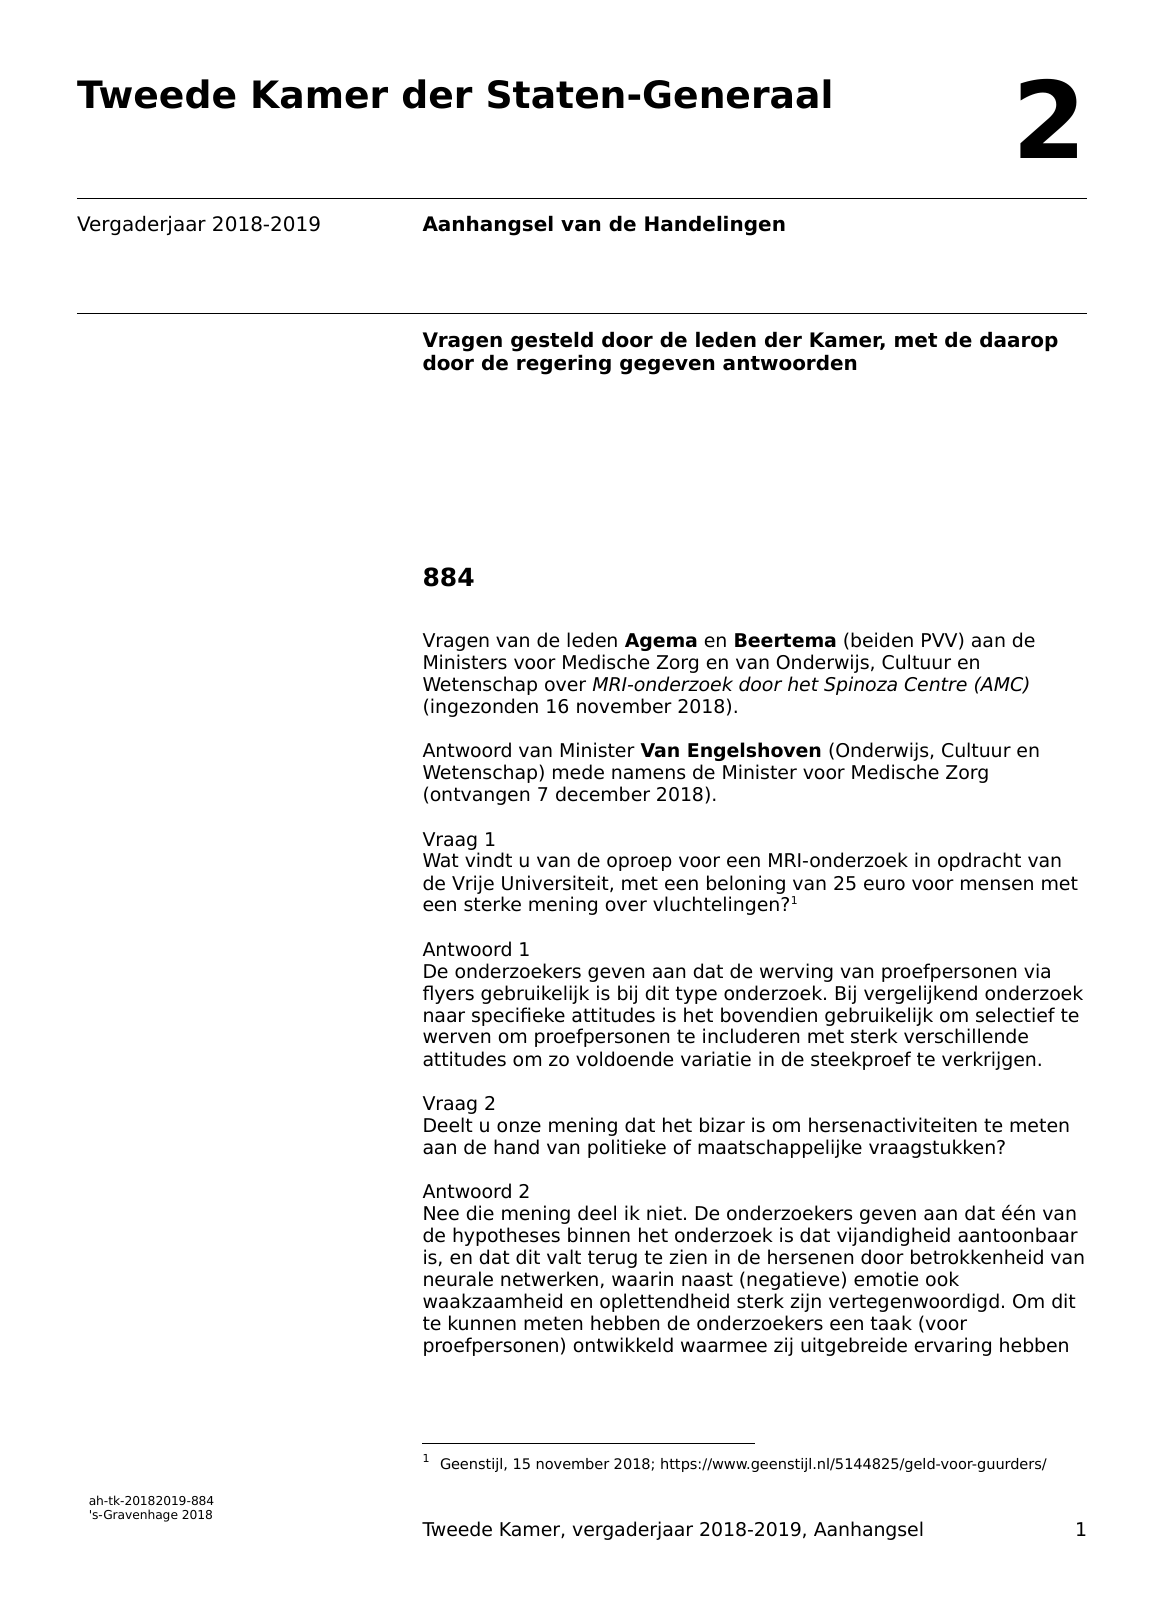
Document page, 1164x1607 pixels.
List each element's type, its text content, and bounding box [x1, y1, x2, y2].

table_cell [77, 314, 422, 375]
text Wat vindt u van de oproep voor een MRI-onderzoek in opdracht van de Vrije Universiteit, met een beloning van 25 euro voor mensen met een sterke mening over vluchtelingen? [422, 850, 1087, 916]
text Antwoord van Minister Van Engelshoven (Onderwijs, Cultuur en Wetenschap) mede namens de Minister voor Medische Zorg (ontvangen 7 december 2018). [422, 740, 1087, 806]
table_cell Aanhangsel van de Handelingen [422, 199, 1087, 313]
text De onderzoekers geven aan dat de werving van proefpersonen via flyers gebruikelijk is bij dit type onderzoek. Bij vergelijkend onderzoek naar specifieke attitudes is het bovendien gebruikelijk om selectief te werven om proefpersonen te includeren met sterk verschillende attitudes om zo voldoende variatie in de steekproef te verkrijgen. [422, 961, 1087, 1070]
table_cell Vragen gesteld door de leden der Kamer, met de daarop door de regering gegeven antwoorden [422, 314, 1087, 375]
text 's-Gravenhage 2018 [88, 1508, 323, 1522]
text Vraag 1 [422, 828, 1087, 850]
table_header 2 [886, 59, 1087, 198]
table_cell Vergaderjaar 2018-2019 [77, 199, 422, 313]
text ah-tk-20182019-884 [88, 1494, 323, 1508]
text 884 [422, 563, 1087, 592]
text Antwoord 1 [422, 938, 1087, 961]
text Vragen van de leden Agema en Beertema (beiden PVV) aan de Ministers voor Medische Zorg en van Onderwijs, Cultuur en Wetenschap over MRI-onderzoek door het Spinoza Centre (AMC) (ingezonden 16 november 2018). [422, 630, 1087, 718]
text Nee die mening deel ik niet. De onderzoekers geven aan dat één van de hypotheses binnen het onderzoek is dat vijandigheid aantoonbaar is, en dat dit valt terug te zien in de hersenen door betrokkenheid van neurale netwerken, waarin naast (negatieve) emotie ook waakzaamheid en oplettendheid sterk zijn vertegenwoordigd. Om dit te kunnen meten hebben de onderzoekers een taak (voor proefpersonen) ontwikkeld waarmee zij uitgebreide ervaring hebben [422, 1203, 1087, 1357]
text Deelt u onze mening dat het bizar is om hersenactiviteiten te meten aan de hand van politieke of maatschappelijke vraagstukken? [422, 1114, 1087, 1158]
text Geenstijl, 15 november 2018; https://www.geenstijl.nl/5144825/geld-voor-guurders/ [422, 1452, 1087, 1474]
table_header Tweede Kamer der Staten-Generaal [77, 59, 886, 198]
text Antwoord 2 [422, 1181, 1087, 1203]
text Vraag 2 [422, 1093, 1087, 1114]
